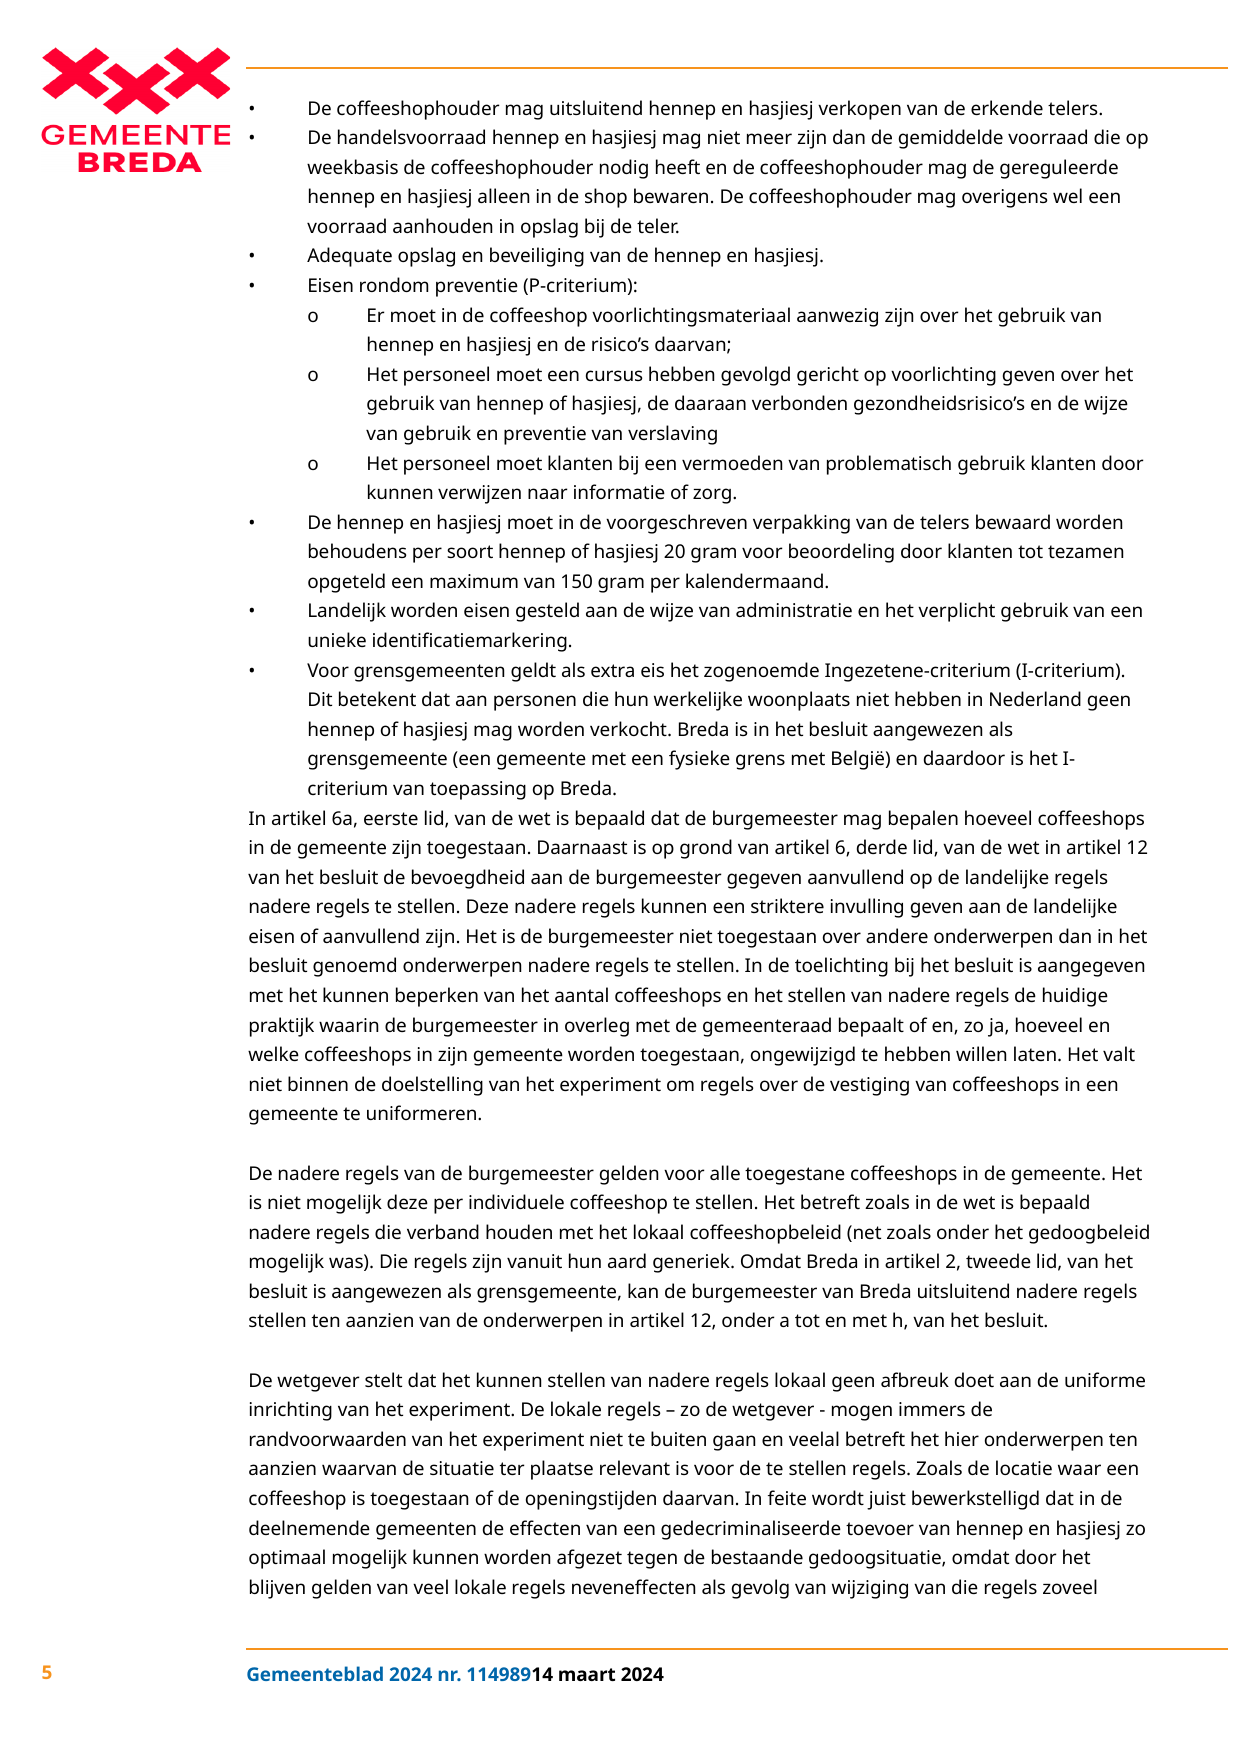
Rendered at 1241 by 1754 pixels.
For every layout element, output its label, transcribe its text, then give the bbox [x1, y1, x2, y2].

list De handelsvoorraad hennep en hasjiesj mag niet meer zijn dan de gemiddelde voorraad die op weekbasis de coffeeshophouder nodig heeft en de coffeeshophouder mag de gereguleerde hennep en hasjiesj alleen in de shop bewaren. De coffeeshophouder mag overigens wel een voorraad aanhouden in opslag bij de teler. [248, 124, 1152, 239]
list Het personeel moet een cursus hebben gevolgd gericht op voorlichting geven over het gebruik van hennep of hasjiesj, de daaraan verbonden gezondheidsrisico’s en de wijze van gebruik en preventie van verslaving [307, 361, 1152, 446]
picture [41, 47, 231, 172]
list Er moet in de coffeeshop voorlichtingsmateriaal aanwezig zijn over het gebruik van hennep en hasjiesj en de risico’s daarvan; [307, 302, 1152, 357]
text De wetgever stelt dat het kunnen stellen van nadere regels lokaal geen afbreuk doet aan de uniforme inrichting van het experiment. De lokale regels – zo de wetgever - mogen immers de randvoorwaarden van het experiment niet te buiten gaan en veelal betreft het hier onderwerpen ten aanzien waarvan de situatie ter plaatse relevant is voor de te stellen regels. Zoals de locatie waar een coffeeshop is toegestaan of de openingstijden daarvan. In feite wordt juist bewerkstelligd dat in de deelnemende gemeenten de effecten van een gedecriminaliseerde toevoer van hennep en hasjiesj zo optimaal mogelijk kunnen worden afgezet tegen de bestaande gedoogsituatie, omdat door het blijven gelden van veel lokale regels neveneffecten als gevolg van wijziging van die regels zoveel [248, 1367, 1152, 1600]
list Eisen rondom preventie (P-criterium): [248, 272, 1152, 298]
list Landelijk worden eisen gesteld aan de wijze van administratie en het verplicht gebruik van een unieke identificatiemarkering. [248, 598, 1152, 653]
list De hennep en hasjiesj moet in de voorgeschreven verpakking van de telers bewaard worden behoudens per soort hennep of hasjiesj 20 gram voor beoordeling door klanten tot tezamen opgeteld een maximum van 150 gram per kalendermaand. [248, 509, 1152, 594]
list Het personeel moet klanten bij een vermoeden van problematisch gebruik klanten door kunnen verwijzen naar informatie of zorg. [307, 450, 1152, 505]
list Adequate opslag en beveiliging van de hennep en hasjiesj. [248, 243, 1152, 268]
list Voor grensgemeenten geldt als extra eis het zogenoemde Ingezetene-criterium (I-criterium). Dit betekent dat aan personen die hun werkelijke woonplaats niet hebben in Nederland geen hennep of hasjiesj mag worden verkocht. Breda is in het besluit aangewezen als grensgemeente (een gemeente met een fysieke grens met België) en daardoor is het I-criterium van toepassing op Breda. [248, 657, 1152, 801]
text De nadere regels van de burgemeester gelden voor alle toegestane coffeeshops in de gemeente. Het is niet mogelijk deze per individuele coffeeshop te stellen. Het betreft zoals in de wet is bepaald nadere regels die verband houden met het lokaal coffeeshopbeleid (net zoals onder het gedoogbeleid mogelijk was). Die regels zijn vanuit hun aard generiek. Omdat Breda in artikel 2, tweede lid, van het besluit is aangewezen als grensgemeente, kan de burgemeester van Breda uitsluitend nadere regels stellen ten aanzien van de onderwerpen in artikel 12, onder a tot en met h, van het besluit. [248, 1160, 1152, 1333]
list De coffeeshophouder mag uitsluitend hennep en hasjiesj verkopen van de erkende telers. [248, 95, 1152, 121]
text In artikel 6a, eerste lid, van de wet is bepaald dat de burgemeester mag bepalen hoeveel coffeeshops in de gemeente zijn toegestaan. Daarnaast is op grond van artikel 6, derde lid, van de wet in artikel 12 van het besluit de bevoegdheid aan de burgemeester gegeven aanvullend op de landelijke regels nadere regels te stellen. Deze nadere regels kunnen een striktere invulling geven aan de landelijke eisen of aanvullend zijn. Het is de burgemeester niet toegestaan over andere onderwerpen dan in het besluit genoemd onderwerpen nadere regels te stellen. In de toelichting bij het besluit is aangegeven met het kunnen beperken van het aantal coffeeshops en het stellen van nadere regels de huidige praktijk waarin de burgemeester in overleg met de gemeenteraad bepaalt of en, zo ja, hoeveel en welke coffeeshops in zijn gemeente worden toegestaan, ongewijzigd te hebben willen laten. Het valt niet binnen de doelstelling van het experiment om regels over de vestiging van coffeeshops in een gemeente te uniformeren. [248, 805, 1152, 1126]
